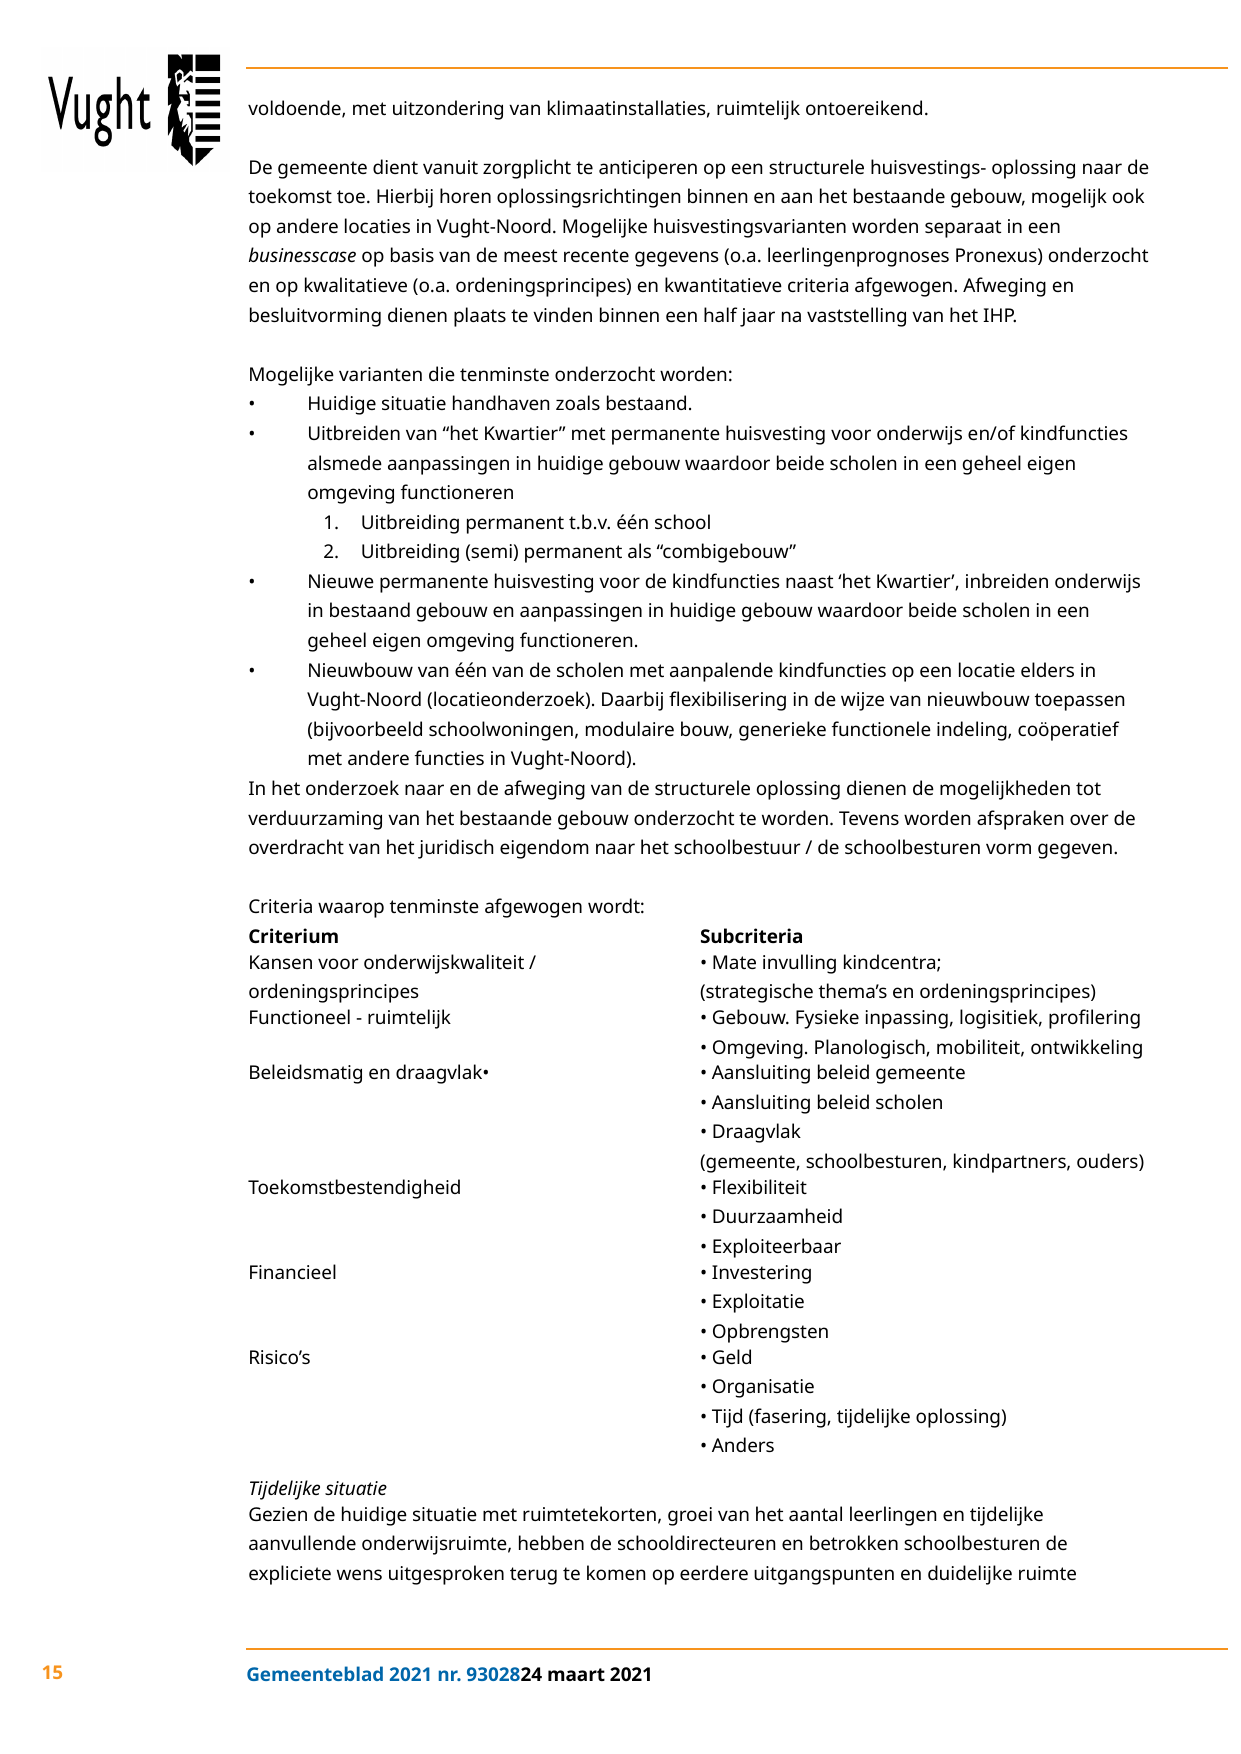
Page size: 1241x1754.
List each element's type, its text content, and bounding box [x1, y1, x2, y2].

table_cell • Flexibiliteit • Duurzaamheid • Exploiteerbaar [700, 1174, 1152, 1259]
table_cell Risico’s [248, 1344, 700, 1458]
table_cell • Aansluiting beleid gemeente • Aansluiting beleid scholen • Draagvlak (gemeente, schoolbesturen, kindpartners, ouders) [700, 1060, 1152, 1174]
text Gezien de huidige situatie met ruimtetekorten, groei van het aantal leerlingen en tijdelijke aanvullende onderwijsruimte, hebben de schooldirecteuren en betrokken schoolbesturen de expliciete wens uitgesproken terug te komen op eerdere uitgangspunten en duidelijke ruimte [248, 1501, 1152, 1586]
table_cell • Gebouw. Fysieke inpassing, logisitiek, profilering • Omgeving. Planologisch, mobiliteit, ontwikkeling [700, 1004, 1152, 1059]
table_cell Beleidsmatig en draagvlak• [248, 1060, 700, 1174]
table_cell • Mate invulling kindcentra; (strategische thema’s en ordeningsprincipes) [700, 949, 1152, 1004]
list Nieuwbouw van één van de scholen met aanpalende kindfuncties op een locatie elders in Vught-Noord (locatieonderzoek). Daarbij flexibilisering in de wijze van nieuwbouw toepassen (bijvoorbeeld schoolwoningen, modulaire bouw, generieke functionele indeling, coöperatief met andere functies in Vught-Noord). [248, 657, 1152, 771]
text De gemeente dient vanuit zorgplicht te anticiperen op een structurele huisvestings- oplossing naar de toekomst toe. Hierbij horen oplossingsrichtingen binnen en aan het bestaande gebouw, mogelijk ook op andere locaties in Vught-Noord. Mogelijke huisvestingsvarianten worden separaat in een businesscase op basis van de meest recente gegevens (o.a. leerlingenprognoses Pronexus) onderzocht en op kwalitatieve (o.a. ordeningsprincipes) en kwantitatieve criteria afgewogen. Afweging en besluitvorming dienen plaats te vinden binnen een half jaar na vaststelling van het IHP. [248, 154, 1152, 328]
table_cell Functioneel - ruimtelijk [248, 1004, 700, 1059]
table_cell Toekomstbestendigheid [248, 1174, 700, 1259]
table_header Criterium [248, 923, 700, 949]
list Uitbreiden van “het Kwartier” met permanente huisvesting voor onderwijs en/of kindfuncties alsmede aanpassingen in huidige gebouw waardoor beide scholen in een geheel eigen omgeving functioneren [248, 420, 1152, 505]
text Tijdelijke situatie [248, 1475, 1152, 1501]
text Mogelijke varianten die tenminste onderzocht worden: [248, 361, 1152, 387]
list Uitbreiding (semi) permanent als “combigebouw” [323, 538, 1152, 564]
table_header Subcriteria [700, 923, 1152, 949]
table_cell Financieel [248, 1259, 700, 1344]
table_cell • Investering • Exploitatie • Opbrengsten [700, 1259, 1152, 1344]
text voldoende, met uitzondering van klimaatinstallaties, ruimtelijk ontoereikend. [248, 95, 1152, 121]
text Criteria waarop tenminste afgewogen wordt: [248, 893, 1152, 919]
list Huidige situatie handhaven zoals bestaand. [248, 391, 1152, 416]
picture [41, 47, 231, 172]
table_cell Kansen voor onderwijskwaliteit / ordeningsprincipes [248, 949, 700, 1004]
list Nieuwe permanente huisvesting voor de kindfuncties naast ‘het Kwartier’, inbreiden onderwijs in bestaand gebouw en aanpassingen in huidige gebouw waardoor beide scholen in een geheel eigen omgeving functioneren. [248, 568, 1152, 653]
text In het onderzoek naar en de afweging van de structurele oplossing dienen de mogelijkheden tot verduurzaming van het bestaande gebouw onderzocht te worden. Tevens worden afspraken over de overdracht van het juridisch eigendom naar het schoolbestuur / de schoolbesturen vorm gegeven. [248, 775, 1152, 860]
list Uitbreiding permanent t.b.v. één school [323, 509, 1152, 535]
table_cell • Geld • Organisatie • Tijd (fasering, tijdelijke oplossing) • Anders [700, 1344, 1152, 1458]
